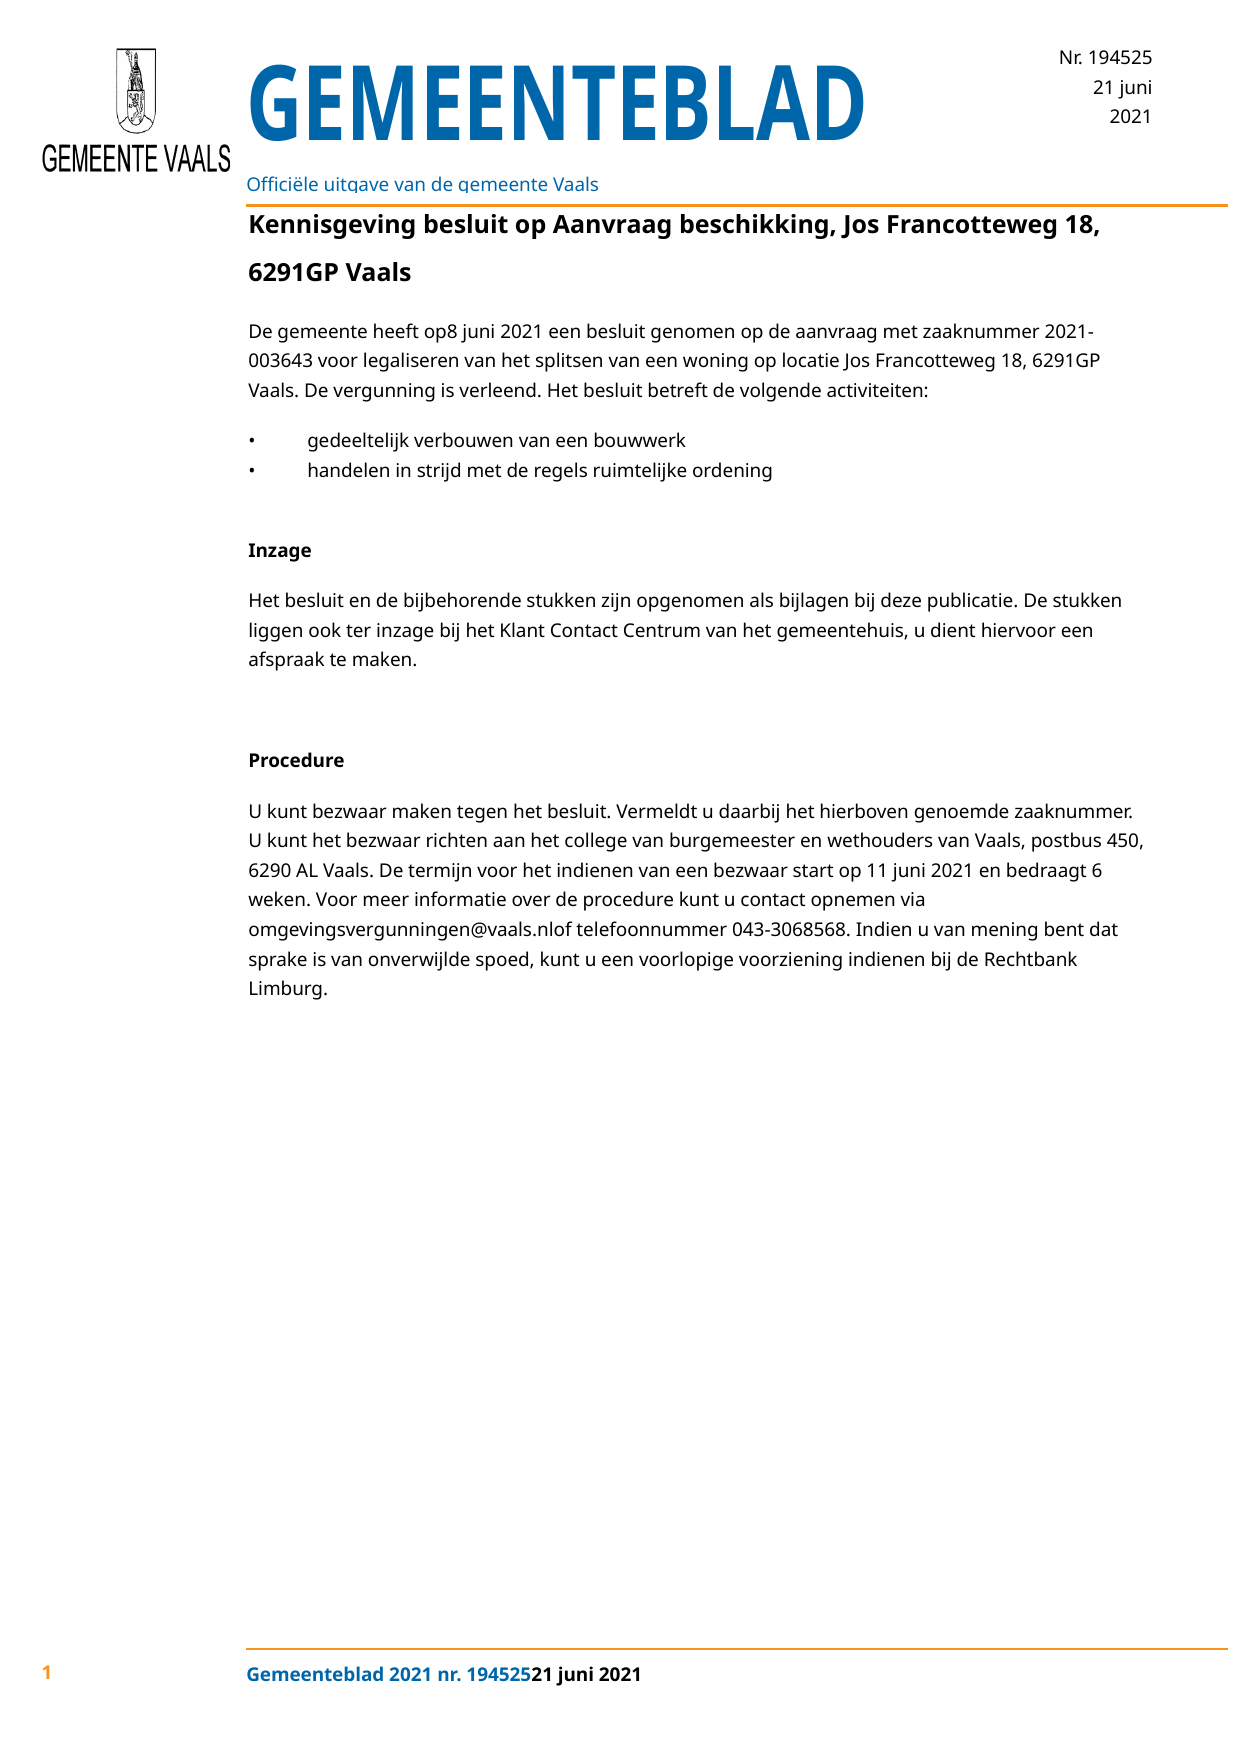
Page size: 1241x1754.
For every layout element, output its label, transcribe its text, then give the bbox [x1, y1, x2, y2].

list gedeeltelijk verbouwen van een bouwwerk [248, 427, 1152, 453]
text De gemeente heeft op8 juni 2021 een besluit genomen op de aanvraag met zaaknummer 2021-003643 voor legaliseren van het splitsen van een woning op locatie Jos Francotteweg 18, 6291GP Vaals. De vergunning is verleend. Het besluit betreft de volgende activiteiten: [248, 318, 1152, 403]
list handelen in strijd met de regels ruimtelijke ordening [248, 457, 1152, 483]
text Het besluit en de bijbehorende stukken zijn opgenomen als bijlagen bij deze publicatie. De stukken liggen ook ter inzage bij het Klant Contact Centrum van het gemeentehuis, u dient hiervoor een afspraak te maken. [248, 587, 1152, 672]
text U kunt bezwaar maken tegen het besluit. Vermeldt u daarbij het hierboven genoemde zaaknummer. U kunt het bezwaar richten aan het college van burgemeester en wethouders van Vaals, postbus 450, 6290 AL Vaals. De termijn voor het indienen van een bezwaar start op 11 juni 2021 en bedraagt 6 weken. Voor meer informatie over de procedure kunt u contact opnemen via omgevingsvergunningen@vaals.nlof telefoonnummer 043-3068568. Indien u van mening bent dat sprake is van onverwijlde spoed, kunt u een voorlopige voorziening indienen bij de Rechtbank Limburg. [248, 798, 1152, 1001]
text Inzage [248, 537, 1152, 563]
picture [41, 47, 231, 172]
text Kennisgeving besluit op Aanvraag beschikking, Jos Francotteweg 18, 6291GP Vaals [248, 207, 1152, 288]
text Procedure [248, 747, 1152, 773]
